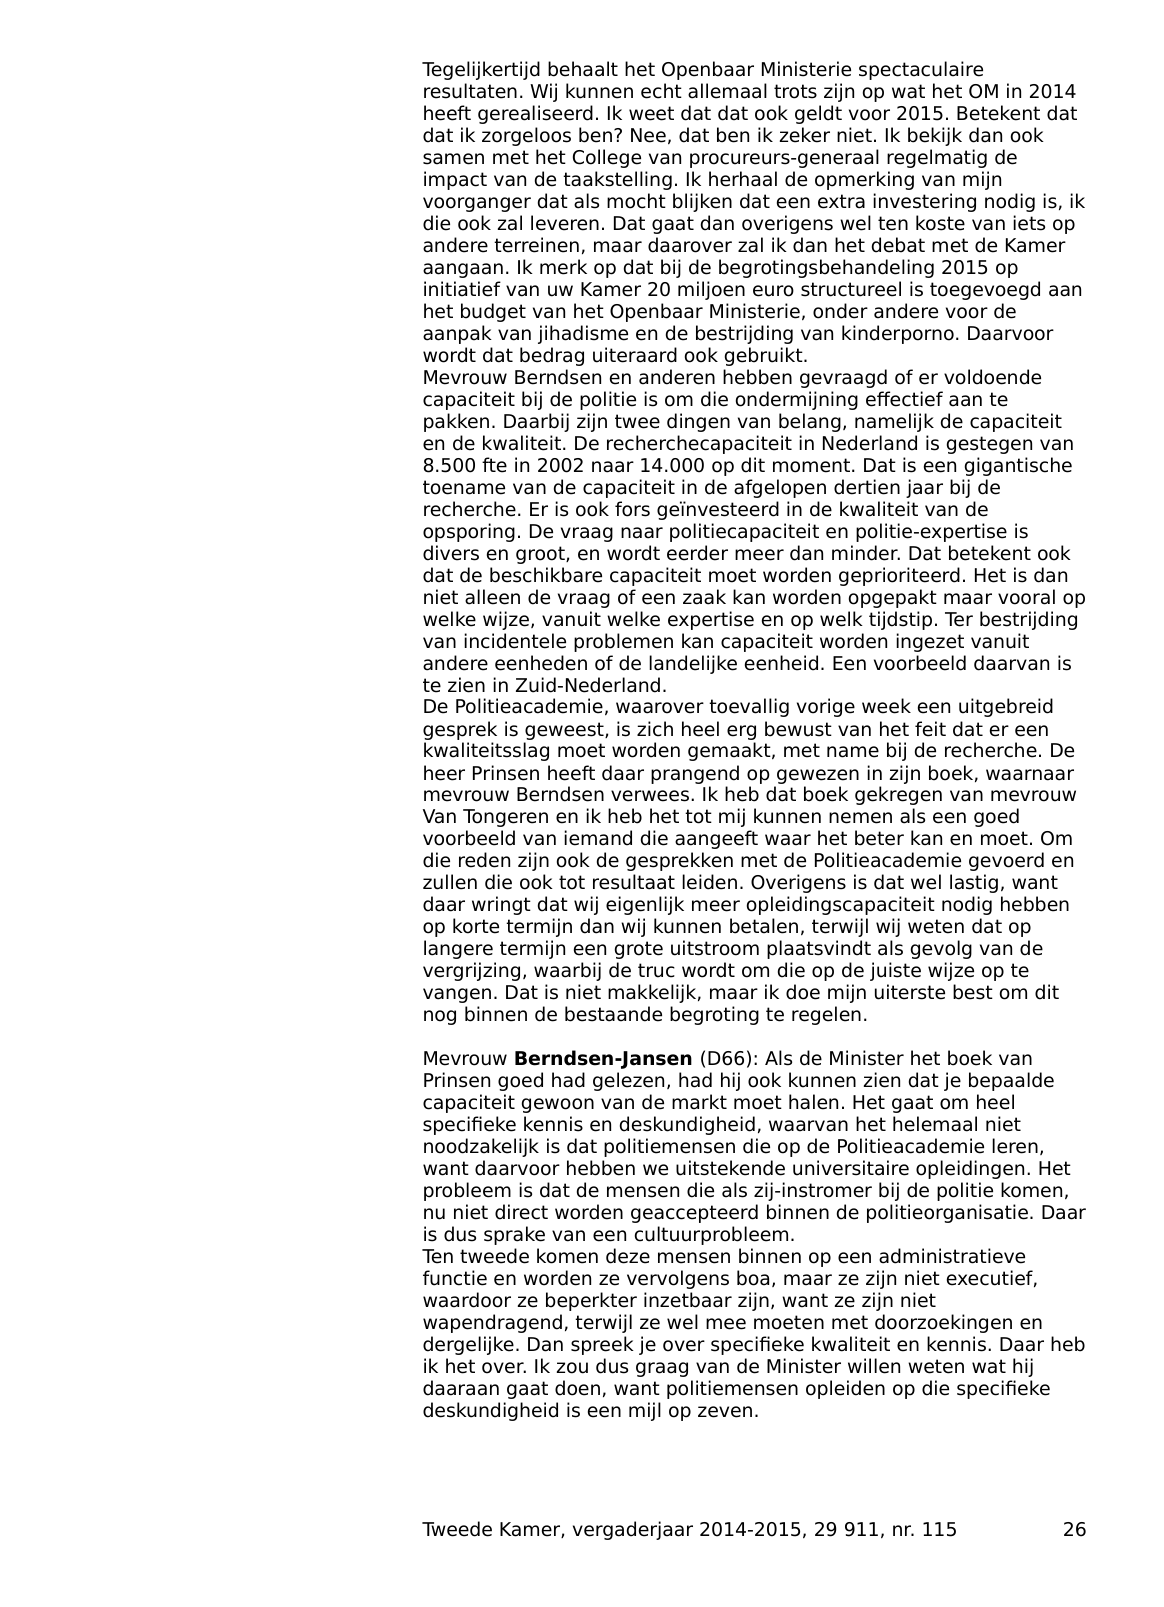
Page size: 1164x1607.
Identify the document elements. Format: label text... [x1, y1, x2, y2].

text Mevrouw Berndsen en anderen hebben gevraagd of er voldoende capaciteit bij de politie is om die ondermijning effectief aan te pakken. Daarbij zijn twee dingen van belang, namelijk de capaciteit en de kwaliteit. De recherchecapaciteit in Nederland is gestegen van 8.500 fte in 2002 naar 14.000 op dit moment. Dat is een gigantische toename van de capaciteit in de afgelopen dertien jaar bij de recherche. Er is ook fors geïnvesteerd in de kwaliteit van de opsporing. De vraag naar politiecapaciteit en politie-expertise is divers en groot, en wordt eerder meer dan minder. Dat betekent ook dat de beschikbare capaciteit moet worden geprioriteerd. Het is dan niet alleen de vraag of een zaak kan worden opgepakt maar vooral op welke wijze, vanuit welke expertise en op welk tijdstip. Ter bestrijding van incidentele problemen kan capaciteit worden ingezet vanuit andere eenheden of de landelijke eenheid. Een voorbeeld daarvan is te zien in Zuid-Nederland. [422, 367, 1087, 696]
text De Politieacademie, waarover toevallig vorige week een uitgebreid gesprek is geweest, is zich heel erg bewust van het feit dat er een kwaliteitsslag moet worden gemaakt, met name bij de recherche. De heer Prinsen heeft daar prangend op gewezen in zijn boek, waarnaar mevrouw Berndsen verwees. Ik heb dat boek gekregen van mevrouw Van Tongeren en ik heb het tot mij kunnen nemen als een goed voorbeeld van iemand die aangeeft waar het beter kan en moet. Om die reden zijn ook de gesprekken met de Politieacademie gevoerd en zullen die ook tot resultaat leiden. Overigens is dat wel lastig, want daar wringt dat wij eigenlijk meer opleidingscapaciteit nodig hebben op korte termijn dan wij kunnen betalen, terwijl wij weten dat op langere termijn een grote uitstroom plaatsvindt als gevolg van de vergrijzing, waarbij de truc wordt om die op de juiste wijze op te vangen. Dat is niet makkelijk, maar ik doe mijn uiterste best om dit nog binnen de bestaande begroting te regelen. [422, 696, 1087, 1026]
text Tegelijkertijd behaalt het Openbaar Ministerie spectaculaire resultaten. Wij kunnen echt allemaal trots zijn op wat het OM in 2014 heeft gerealiseerd. Ik weet dat dat ook geldt voor 2015. Betekent dat dat ik zorgeloos ben? Nee, dat ben ik zeker niet. Ik bekijk dan ook samen met het College van procureurs-generaal regelmatig de impact van de taakstelling. Ik herhaal de opmerking van mijn voorganger dat als mocht blijken dat een extra investering nodig is, ik die ook zal leveren. Dat gaat dan overigens wel ten koste van iets op andere terreinen, maar daarover zal ik dan het debat met de Kamer aangaan. Ik merk op dat bij de begrotingsbehandeling 2015 op initiatief van uw Kamer 20 miljoen euro structureel is toegevoegd aan het budget van het Openbaar Ministerie, onder andere voor de aanpak van jihadisme en de bestrijding van kinderporno. Daarvoor wordt dat bedrag uiteraard ook gebruikt. [422, 59, 1087, 367]
text Mevrouw Berndsen-Jansen (D66): Als de Minister het boek van Prinsen goed had gelezen, had hij ook kunnen zien dat je bepaalde capaciteit gewoon van de markt moet halen. Het gaat om heel specifieke kennis en deskundigheid, waarvan het helemaal niet noodzakelijk is dat politiemensen die op de Politieacademie leren, want daarvoor hebben we uitstekende universitaire opleidingen. Het probleem is dat de mensen die als zij-instromer bij de politie komen, nu niet direct worden geaccepteerd binnen de politieorganisatie. Daar is dus sprake van een cultuurprobleem. [422, 1048, 1087, 1246]
text Ten tweede komen deze mensen binnen op een administratieve functie en worden ze vervolgens boa, maar ze zijn niet executief, waardoor ze beperkter inzetbaar zijn, want ze zijn niet wapendragend, terwijl ze wel mee moeten met doorzoekingen en dergelijke. Dan spreek je over specifieke kwaliteit en kennis. Daar heb ik het over. Ik zou dus graag van de Minister willen weten wat hij daaraan gaat doen, want politiemensen opleiden op die specifieke deskundigheid is een mijl op zeven. [422, 1246, 1087, 1422]
